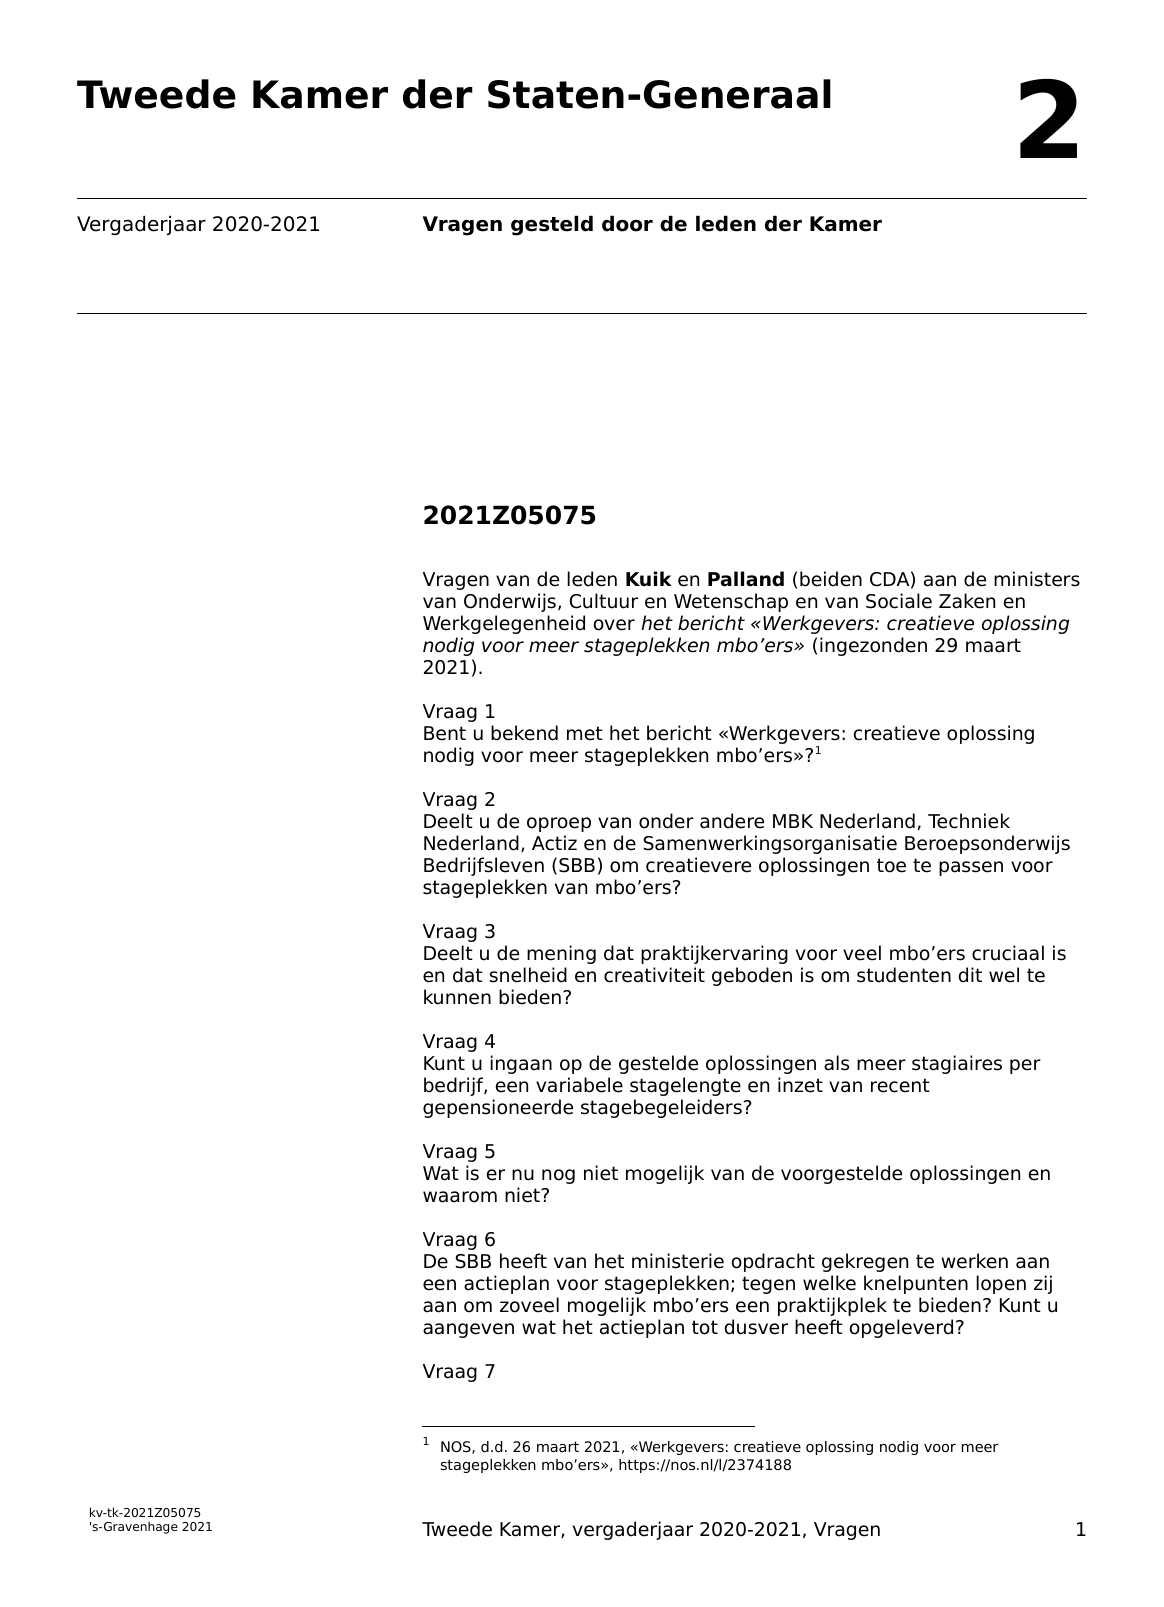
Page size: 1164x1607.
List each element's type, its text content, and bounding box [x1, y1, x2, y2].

text 2021Z05075 [422, 501, 1087, 531]
text Vraag 2 [422, 789, 1087, 811]
text Bent u bekend met het bericht «Werkgevers: creatieve oplossing nodig voor meer stageplekken mbo’ers»? [422, 723, 1087, 767]
text NOS, d.d. 26 maart 2021, «Werkgevers: creatieve oplossing nodig voor meer stageplekken mbo’ers», https://nos.nl/l/2374188 [422, 1435, 1087, 1474]
text 's-Gravenhage 2021 [88, 1520, 323, 1534]
text Vraag 6 [422, 1229, 1087, 1251]
table_cell Vragen gesteld door de leden der Kamer [422, 199, 1087, 313]
text Kunt u ingaan op de gestelde oplossingen als meer stagiaires per bedrijf, een variabele stagelengte en inzet van recent gepensioneerde stagebegeleiders? [422, 1053, 1087, 1119]
text Deelt u de mening dat praktijkervaring voor veel mbo’ers cruciaal is en dat snelheid en creativiteit geboden is om studenten dit wel te kunnen bieden? [422, 943, 1087, 1009]
text De SBB heeft van het ministerie opdracht gekregen te werken aan een actieplan voor stageplekken; tegen welke knelpunten lopen zij aan om zoveel mogelijk mbo’ers een praktijkplek te bieden? Kunt u aangeven wat het actieplan tot dusver heeft opgeleverd? [422, 1251, 1087, 1339]
table_cell Vergaderjaar 2020-2021 [77, 199, 422, 313]
table_header Tweede Kamer der Staten-Generaal [77, 59, 886, 198]
text Vraag 4 [422, 1031, 1087, 1053]
text Vragen van de leden Kuik en Palland (beiden CDA) aan de ministers van Onderwijs, Cultuur en Wetenschap en van Sociale Zaken en Werkgelegenheid over het bericht «Werkgevers: creatieve oplossing nodig voor meer stageplekken mbo’ers» (ingezonden 29 maart 2021). [422, 569, 1087, 679]
text Deelt u de oproep van onder andere MBK Nederland, Techniek Nederland, Actiz en de Samenwerkingsorganisatie Beroepsonderwijs Bedrijfsleven (SBB) om creatievere oplossingen toe te passen voor stageplekken van mbo’ers? [422, 811, 1087, 899]
text Vraag 1 [422, 701, 1087, 723]
text Wat is er nu nog niet mogelijk van de voorgestelde oplossingen en waarom niet? [422, 1163, 1087, 1207]
text Vraag 3 [422, 921, 1087, 943]
text kv-tk-2021Z05075 [88, 1506, 323, 1520]
table_header 2 [886, 59, 1087, 198]
text Vraag 5 [422, 1141, 1087, 1163]
text Vraag 7 [422, 1361, 1087, 1383]
